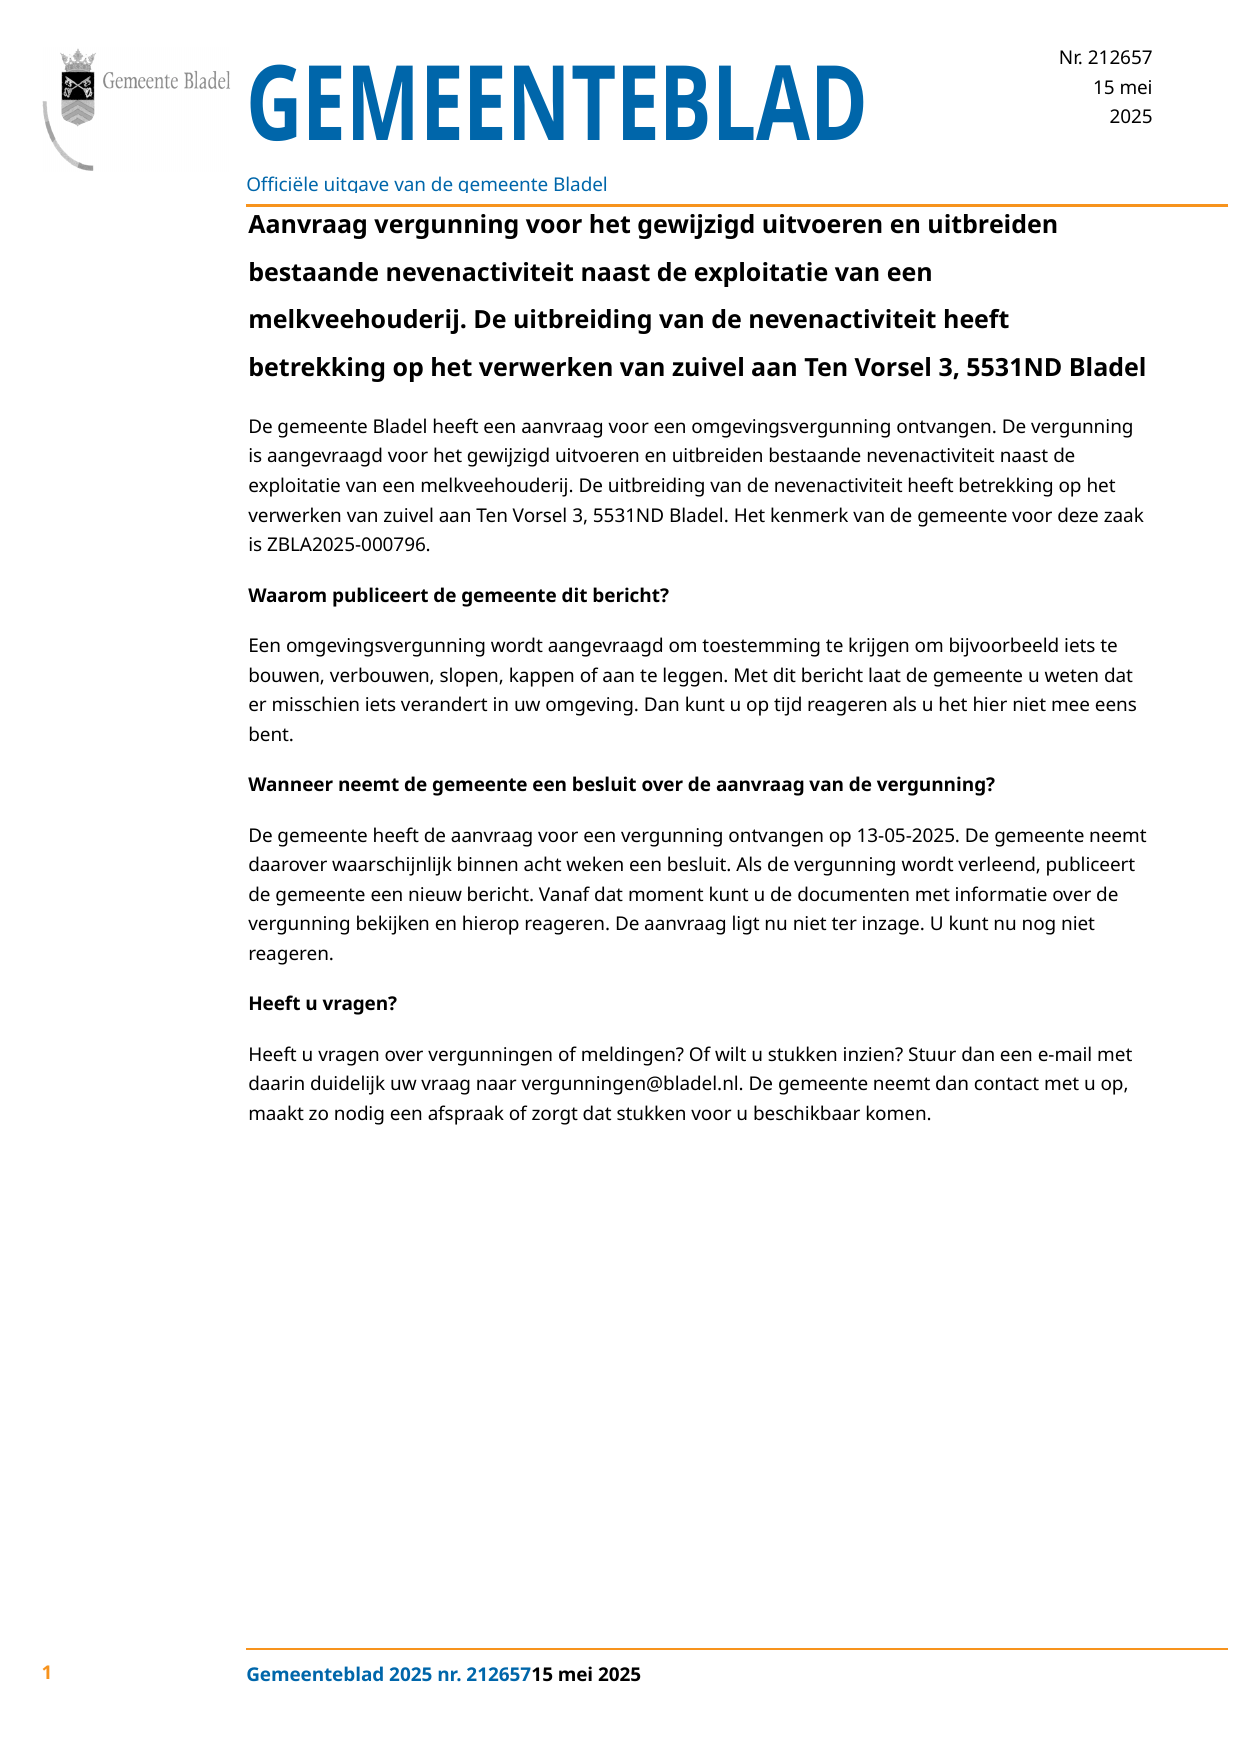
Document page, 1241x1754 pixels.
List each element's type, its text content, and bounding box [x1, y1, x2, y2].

text De gemeente heeft de aanvraag voor een vergunning ontvangen op 13-05-2025. De gemeente neemt daarover waarschijnlijk binnen acht weken een besluit. Als de vergunning wordt verleend, publiceert de gemeente een nieuw bericht. Vanaf dat moment kunt u de documenten met informatie over de vergunning bekijken en hierop reageren. De aanvraag ligt nu niet ter inzage. U kunt nu nog niet reageren. [248, 822, 1152, 966]
text Heeft u vragen? [248, 991, 1152, 1016]
text Aanvraag vergunning voor het gewijzigd uitvoeren en uitbreiden bestaande nevenactiviteit naast de exploitatie van een melkveehouderij. De uitbreiding van de nevenactiviteit heeft betrekking op het verwerken van zuivel aan Ten Vorsel 3, 5531ND Bladel [248, 207, 1152, 384]
text Een omgevingsvergunning wordt aangevraagd om toestemming te krijgen om bijvoorbeeld iets te bouwen, verbouwen, slopen, kappen of aan te leggen. Met dit bericht laat de gemeente u weten dat er misschien iets verandert in uw omgeving. Dan kunt u op tijd reageren als u het hier niet mee eens bent. [248, 632, 1152, 747]
text Waarom publiceert de gemeente dit bericht? [248, 582, 1152, 608]
text Wanneer neemt de gemeente een besluit over de aanvraag van de vergunning? [248, 771, 1152, 797]
text De gemeente Bladel heeft een aanvraag voor een omgevingsvergunning ontvangen. De vergunning is aangevraagd voor het gewijzigd uitvoeren en uitbreiden bestaande nevenactiviteit naast de exploitatie van een melkveehouderij. De uitbreiding van de nevenactiviteit heeft betrekking op het verwerken van zuivel aan Ten Vorsel 3, 5531ND Bladel. Het kenmerk van de gemeente voor deze zaak is ZBLA2025-000796. [248, 413, 1152, 557]
text Heeft u vragen over vergunningen of meldingen? Of wilt u stukken inzien? Stuur dan een e-mail met daarin duidelijk uw vraag naar vergunningen@bladel.nl. De gemeente neemt dan contact met u op, maakt zo nodig een afspraak of zorgt dat stukken voor u beschikbaar komen. [248, 1041, 1152, 1126]
picture [41, 47, 231, 172]
